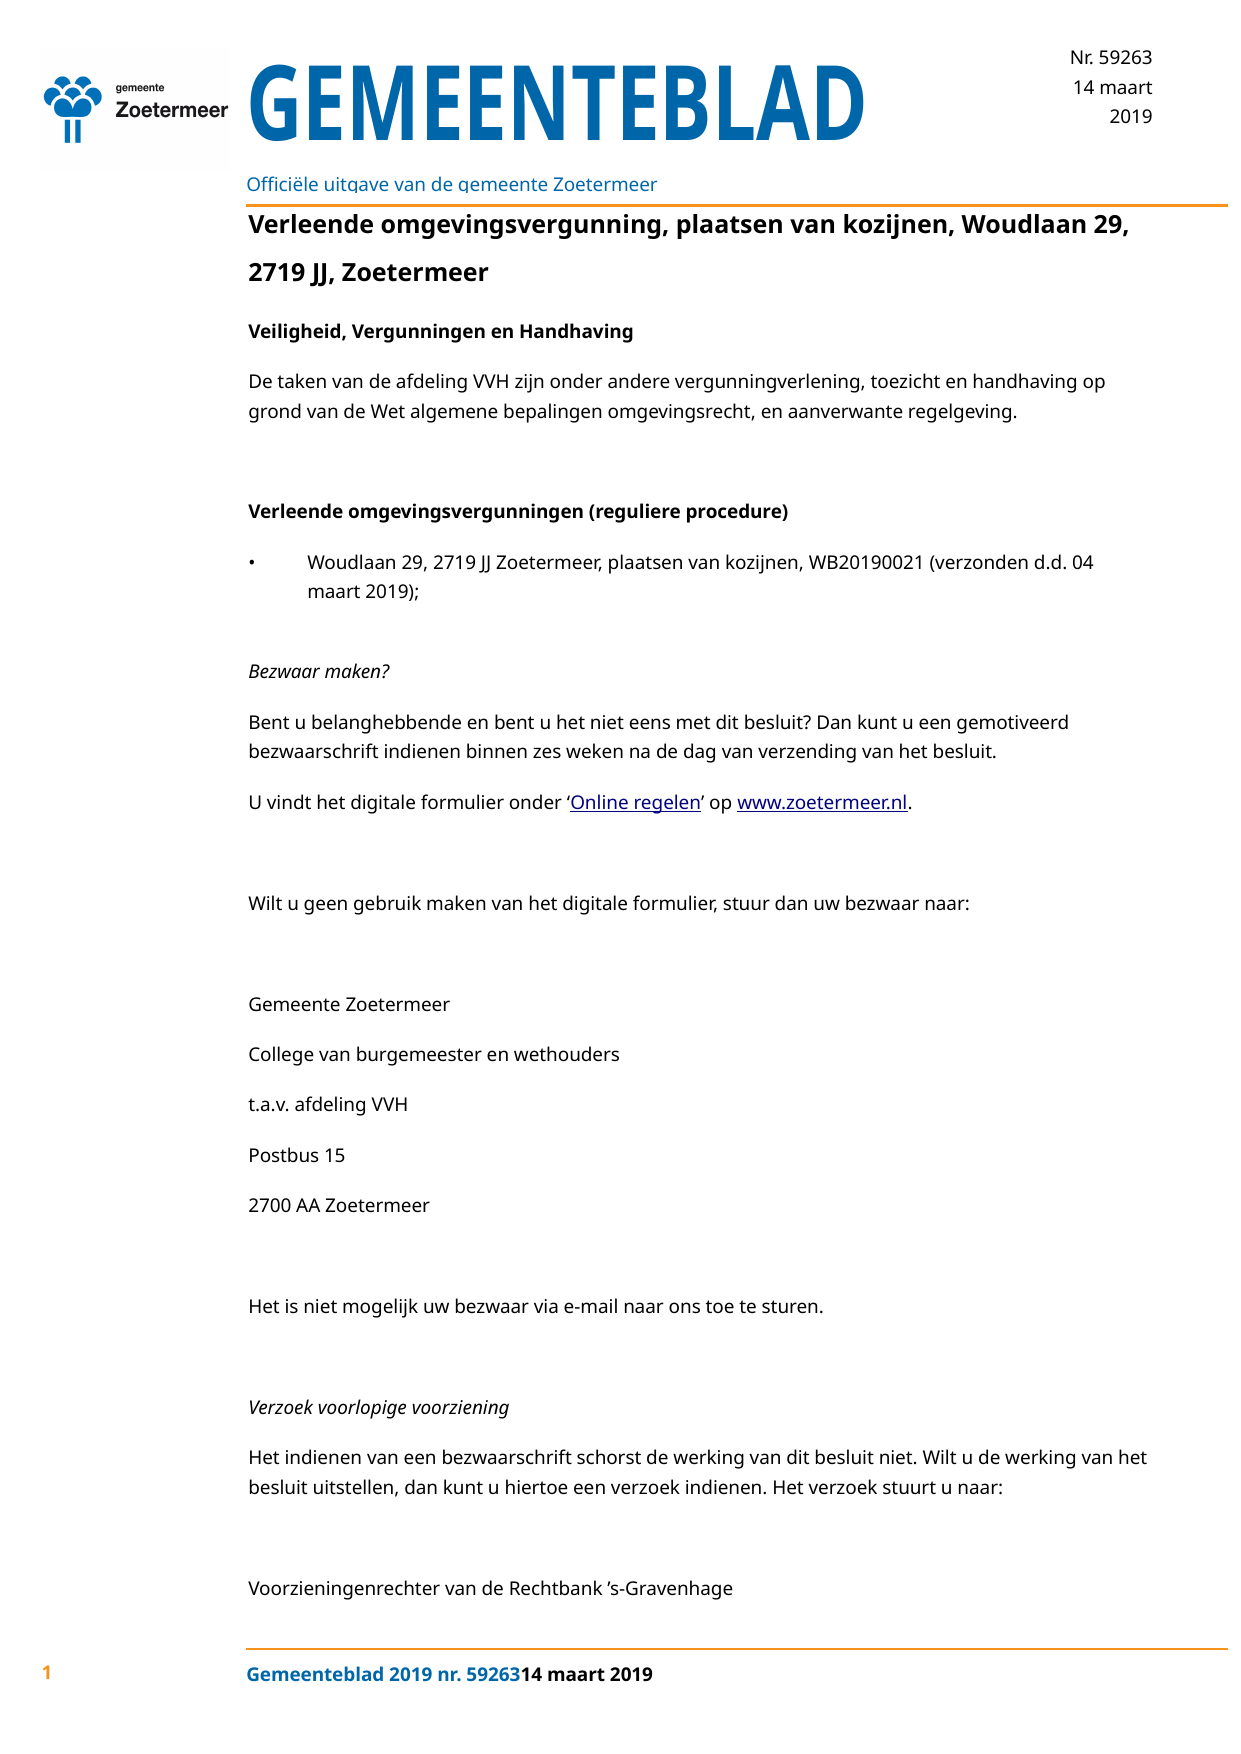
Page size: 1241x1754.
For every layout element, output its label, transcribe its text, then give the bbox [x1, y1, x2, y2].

text Bent u belanghebbende en bent u het niet eens met dit besluit? Dan kunt u een gemotiveerd bezwaarschrift indienen binnen zes weken na de dag van verzending van het besluit. [248, 709, 1152, 764]
text Verzoek voorlopige voorziening [248, 1394, 1152, 1420]
text Gemeente Zoetermeer [248, 991, 1152, 1017]
text U vindt het digitale formulier onder ‘Online regelen’ op www.zoetermeer.nl. [248, 789, 1152, 815]
text College van burgemeester en wethouders [248, 1041, 1152, 1067]
text Verleende omgevingsvergunning, plaatsen van kozijnen, Woudlaan 29, 2719 JJ, Zoetermeer [248, 207, 1152, 288]
text Bezwaar maken? [248, 659, 1152, 684]
list Woudlaan 29, 2719 JJ Zoetermeer, plaatsen van kozijnen, WB20190021 (verzonden d.d. 04 maart 2019); [248, 549, 1152, 604]
text t.a.v. afdeling VVH [248, 1092, 1152, 1117]
text 2700 AA Zoetermeer [248, 1192, 1152, 1218]
text De taken van de afdeling VVH zijn onder andere vergunningverlening, toezicht en handhaving op grond van de Wet algemene bepalingen omgevingsrecht, en aanverwante regelgeving. [248, 368, 1152, 424]
picture [41, 47, 231, 172]
text Het indienen van een bezwaarschrift schorst de werking van dit besluit niet. Wilt u de werking van het besluit uitstellen, dan kunt u hiertoe een verzoek indienen. Het verzoek stuurt u naar: [248, 1444, 1152, 1500]
text Veiligheid, Vergunningen en Handhaving [248, 318, 1152, 344]
text Verleende omgevingsvergunningen (reguliere procedure) [248, 499, 1152, 524]
text Postbus 15 [248, 1142, 1152, 1168]
text Wilt u geen gebruik maken van het digitale formulier, stuur dan uw bezwaar naar: [248, 890, 1152, 916]
text Het is niet mogelijk uw bezwaar via e-mail naar ons toe te sturen. [248, 1293, 1152, 1319]
text Voorzieningenrechter van de Rechtbank ’s-Gravenhage [248, 1575, 1152, 1601]
